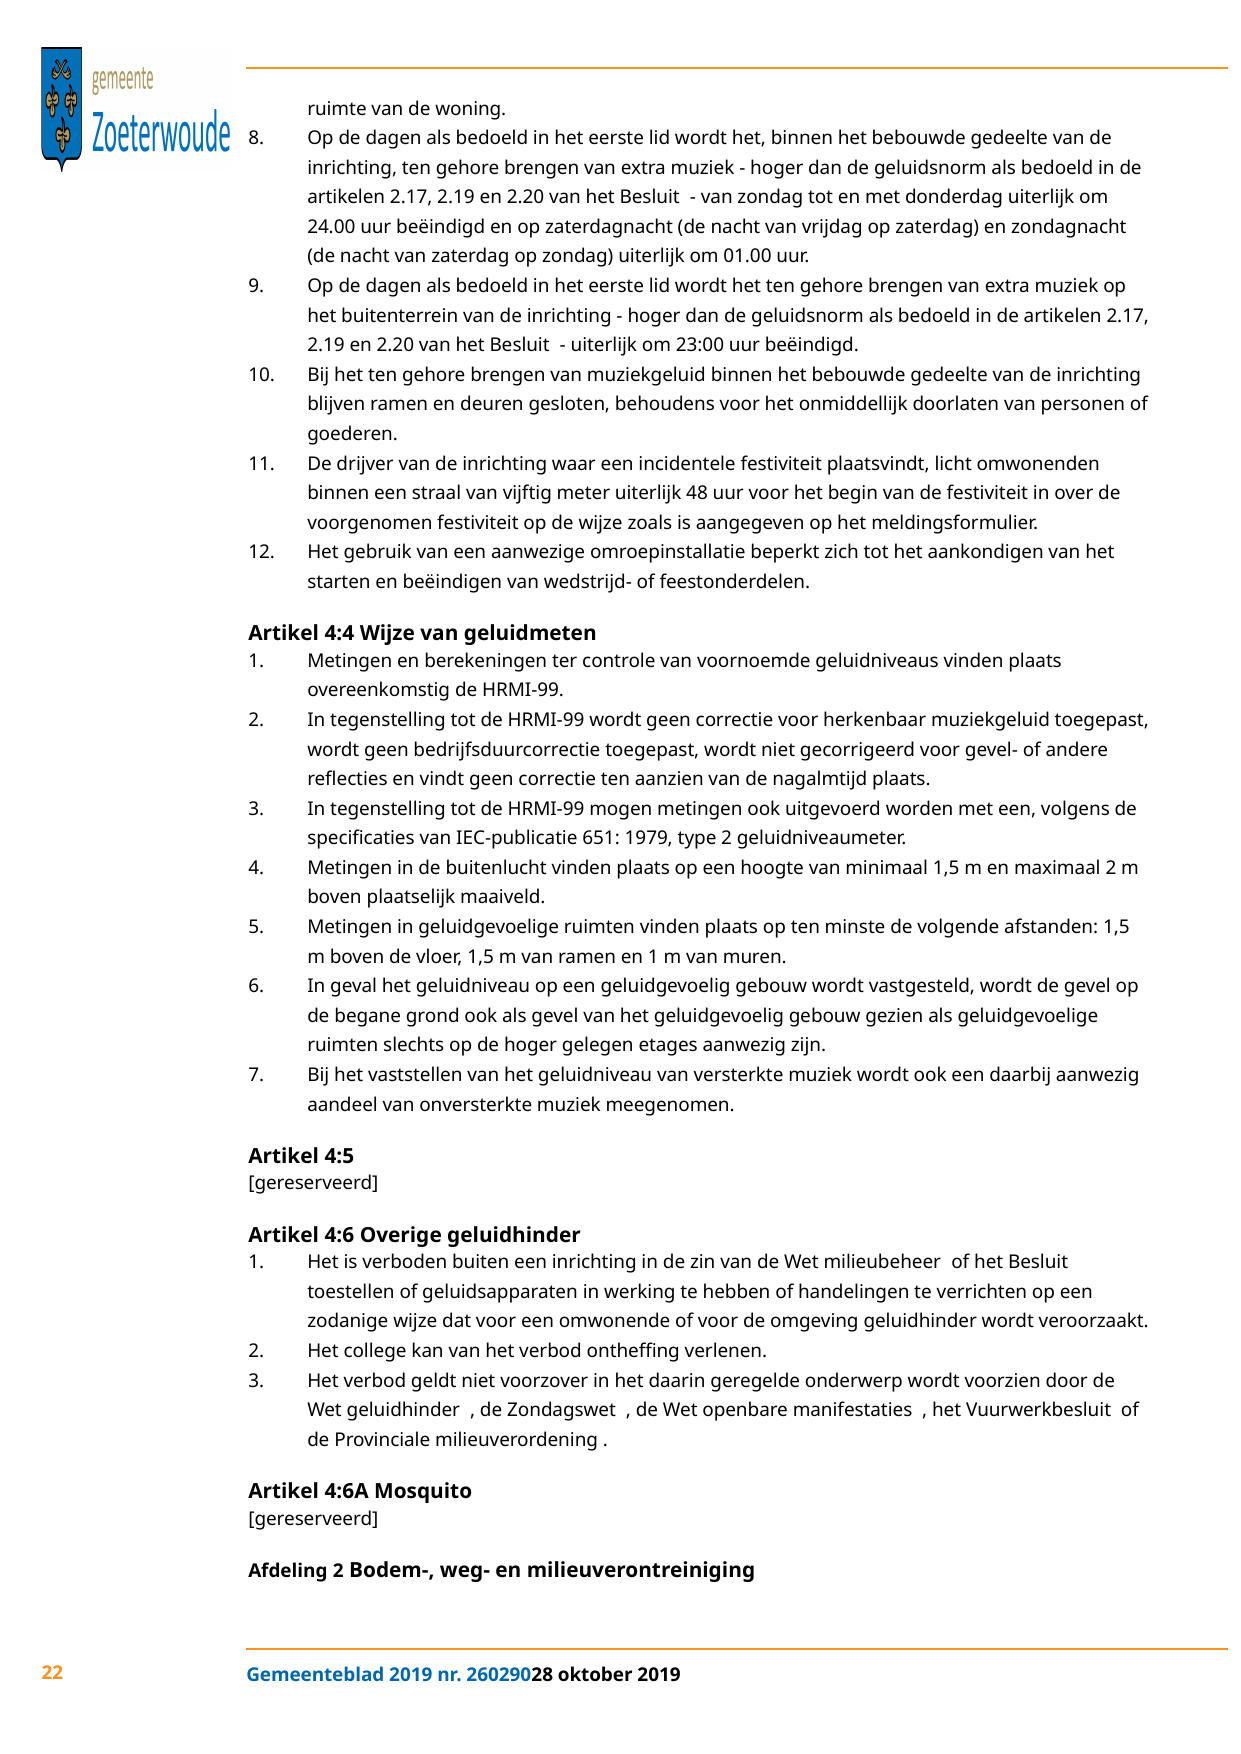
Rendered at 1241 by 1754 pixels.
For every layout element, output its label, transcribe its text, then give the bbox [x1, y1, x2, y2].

list De drijver van de inrichting waar een incidentele festiviteit plaatsvindt, licht omwonenden binnen een straal van vijftig meter uiterlijk 48 uur voor het begin van de festiviteit in over de voorgenomen festiviteit op de wijze zoals is aangegeven op het meldingsformulier. [248, 450, 1152, 535]
list Het verbod geldt niet voorzover in het daarin geregelde onderwerp wordt voorzien door de Wet geluidhinder , de Zondagswet , de Wet openbare manifestaties , het Vuurwerkbesluit of de Provinciale milieuverordening . [248, 1367, 1152, 1452]
text [gereserveerd] [248, 1169, 1152, 1195]
list Metingen in de buitenlucht vinden plaats op een hoogte van minimaal 1,5 m en maximaal 2 m boven plaatselijk maaiveld. [248, 854, 1152, 909]
list Bij het ten gehore brengen van muziekgeluid binnen het bebouwde gedeelte van de inrichting blijven ramen en deuren gesloten, behoudens voor het onmiddellijk doorlaten van personen of goederen. [248, 361, 1152, 446]
list In tegenstelling tot de HRMI-99 wordt geen correctie voor herkenbaar muziekgeluid toegepast, wordt geen bedrijfsduurcorrectie toegepast, wordt niet gecorrigeerd voor gevel- of andere reflecties en vindt geen correctie ten aanzien van de nagalmtijd plaats. [248, 706, 1152, 791]
list Het college kan van het verbod ontheffing verlenen. [248, 1337, 1152, 1363]
list Het gebruik van een aanwezige omroepinstallatie beperkt zich tot het aankondigen van het starten en beëindigen van wedstrijd- of feestonderdelen. [248, 538, 1152, 594]
list In geval het geluidniveau op een geluidgevoelig gebouw wordt vastgesteld, wordt de gevel op de begane grond ook als gevel van het geluidgevoelig gebouw gezien als geluidgevoelige ruimten slechts op de hoger gelegen etages aanwezig zijn. [248, 972, 1152, 1057]
text Artikel 4:4 Wijze van geluidmeten [248, 618, 1152, 647]
list Metingen en berekeningen ter controle van voornoemde geluidniveaus vinden plaats overeenkomstig de HRMI-99. [248, 647, 1152, 702]
list Op de dagen als bedoeld in het eerste lid wordt het, binnen het bebouwde gedeelte van de inrichting, ten gehore brengen van extra muziek - hoger dan de geluidsnorm als bedoeld in de artikelen 2.17, 2.19 en 2.20 van het Besluit - van zondag tot en met donderdag uiterlijk om 24.00 uur beëindigd en op zaterdagnacht (de nacht van vrijdag op zaterdag) en zondagnacht (de nacht van zaterdag op zondag) uiterlijk om 01.00 uur. [248, 124, 1152, 268]
picture [41, 47, 231, 172]
list Het is verboden buiten een inrichting in de zin van de Wet milieubeheer of het Besluit toestellen of geluidsapparaten in werking te hebben of handelingen te verrichten op een zodanige wijze dat voor een omwonende of voor de omgeving geluidhinder wordt veroorzaakt. [248, 1248, 1152, 1333]
text Artikel 4:6 Overige geluidhinder [248, 1220, 1152, 1248]
list In tegenstelling tot de HRMI-99 mogen metingen ook uitgevoerd worden met een, volgens de specificaties van IEC-publicatie 651: 1979, type 2 geluidniveaumeter. [248, 795, 1152, 850]
list Metingen in geluidgevoelige ruimten vinden plaats op ten minste de volgende afstanden: 1,5 m boven de vloer, 1,5 m van ramen en 1 m van muren. [248, 913, 1152, 968]
text Afdeling 2 Bodem-, weg- en milieuverontreiniging [248, 1555, 1152, 1583]
list ruimte van de woning. [248, 95, 1152, 121]
text Artikel 4:6A Mosquito [248, 1476, 1152, 1505]
list Bij het vaststellen van het geluidniveau van versterkte muziek wordt ook een daarbij aanwezig aandeel van onversterkte muziek meegenomen. [248, 1061, 1152, 1116]
text [gereserveerd] [248, 1505, 1152, 1531]
list Op de dagen als bedoeld in het eerste lid wordt het ten gehore brengen van extra muziek op het buitenterrein van de inrichting - hoger dan de geluidsnorm als bedoeld in de artikelen 2.17, 2.19 en 2.20 van het Besluit - uiterlijk om 23:00 uur beëindigd. [248, 272, 1152, 357]
text Artikel 4:5 [248, 1141, 1152, 1169]
